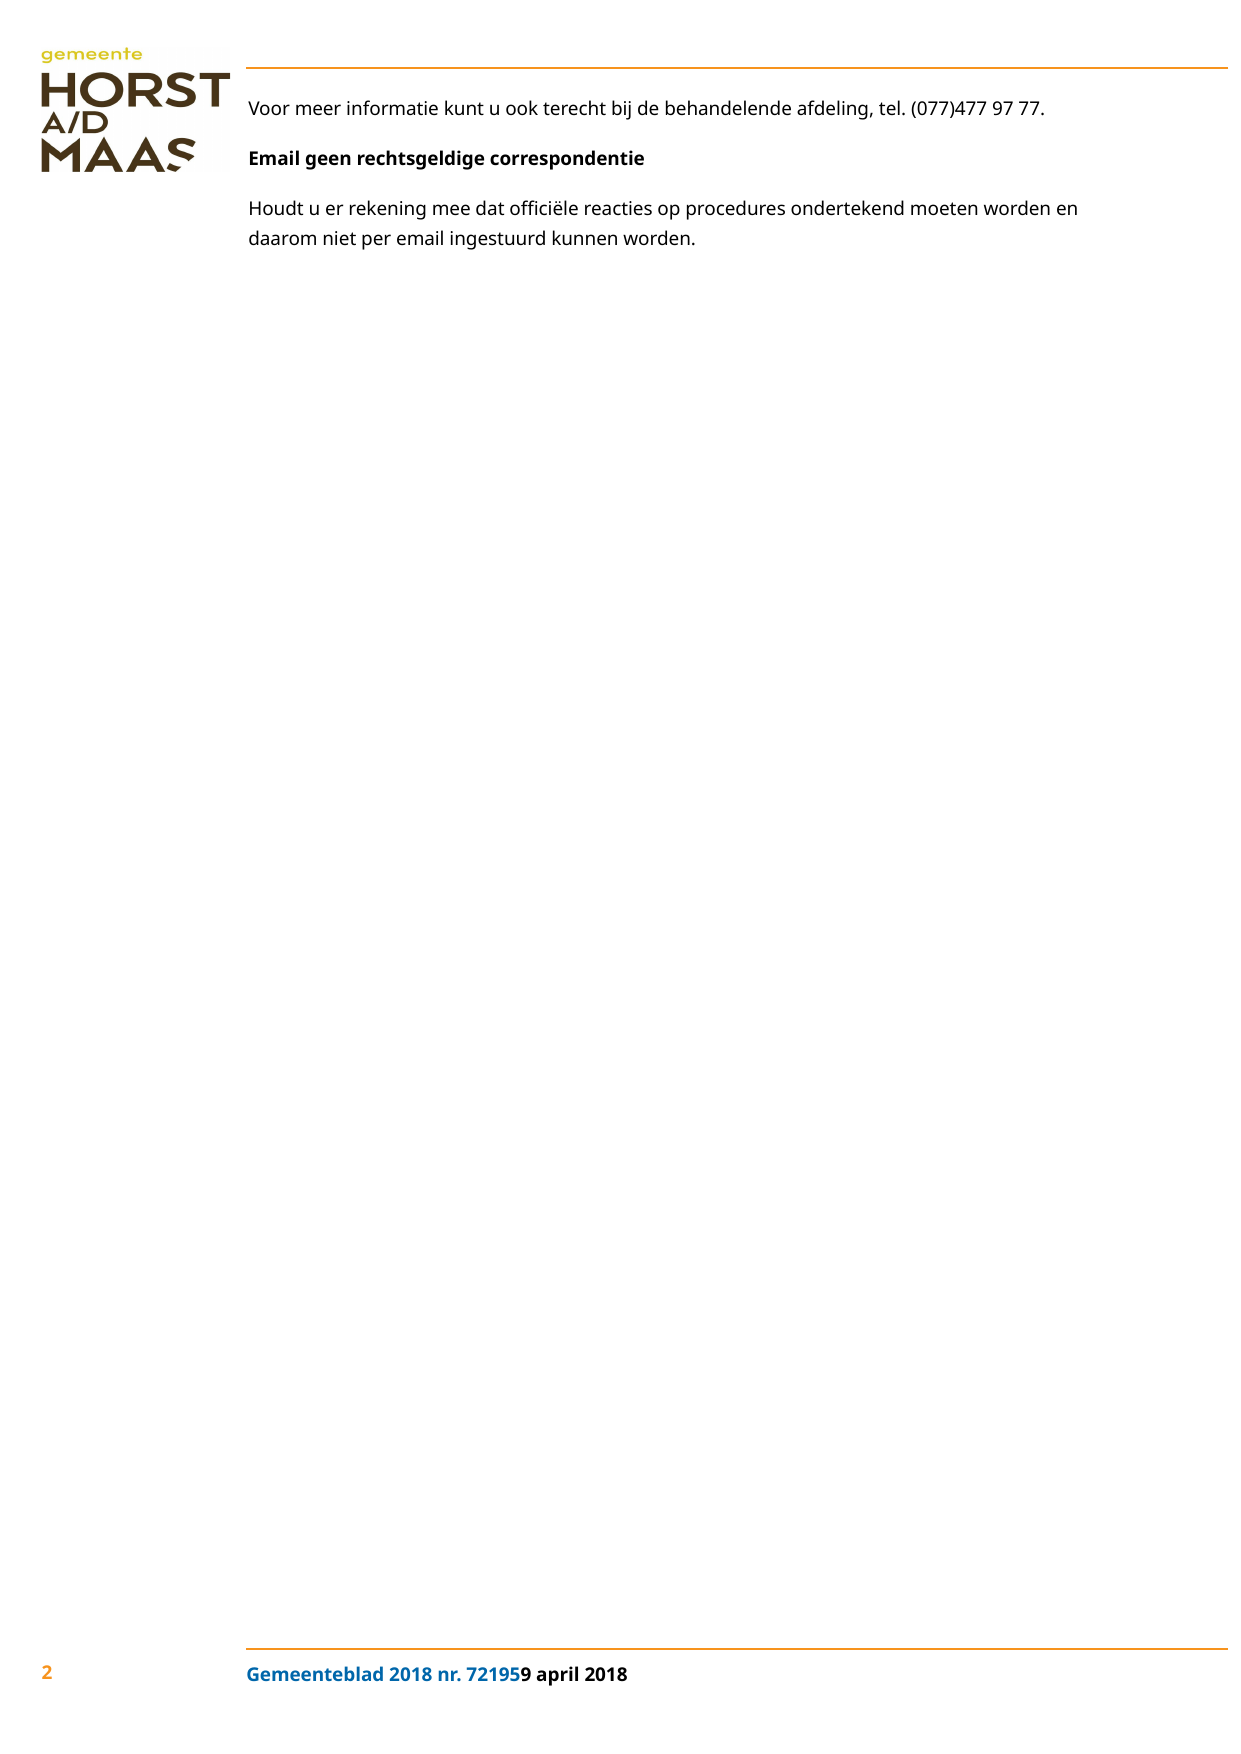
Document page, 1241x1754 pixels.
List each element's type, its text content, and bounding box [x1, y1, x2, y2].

text Houdt u er rekening mee dat officiële reacties op procedures ondertekend moeten worden en daarom niet per email ingestuurd kunnen worden. [248, 196, 1152, 251]
text Voor meer informatie kunt u ook terecht bij de behandelende afdeling, tel. (077)477 97 77. [248, 95, 1152, 121]
text Email geen rechtsgeldige correspondentie [248, 145, 1152, 171]
picture [41, 47, 231, 172]
